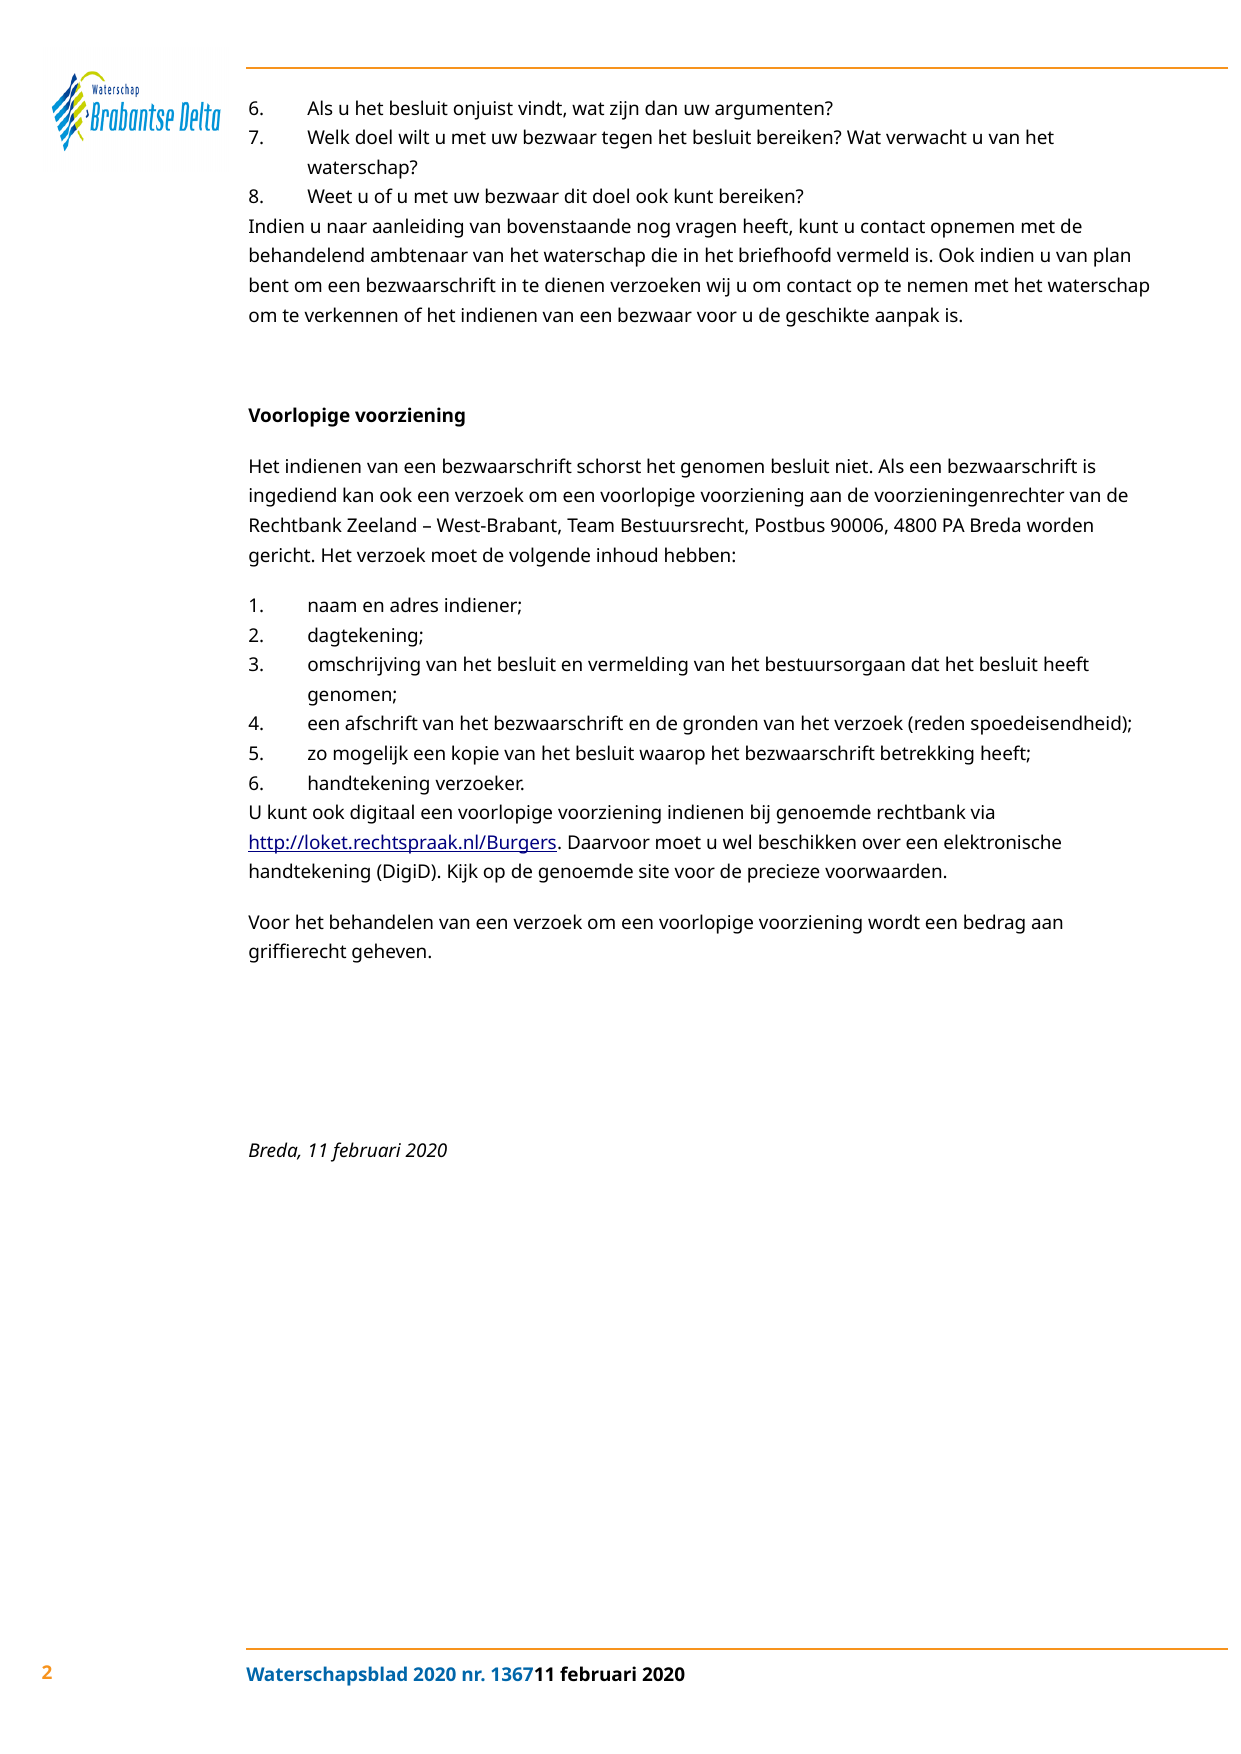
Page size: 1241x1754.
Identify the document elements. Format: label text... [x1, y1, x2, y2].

text Voor het behandelen van een verzoek om een voorlopige voorziening wordt een bedrag aan griffierecht geheven. [248, 909, 1152, 964]
list naam en adres indiener; [248, 592, 1152, 618]
text Indien u naar aanleiding van bovenstaande nog vragen heeft, kunt u contact opnemen met de behandelend ambtenaar van het waterschap die in het briefhoofd vermeld is. Ook indien u van plan bent om een bezwaarschrift in te dienen verzoeken wij u om contact op te nemen met het waterschap om te verkennen of het indienen van een bezwaar voor u de geschikte aanpak is. [248, 213, 1152, 328]
list dagtekening; [248, 622, 1152, 648]
text Voorlopige voorziening [248, 403, 1152, 428]
list Als u het besluit onjuist vindt, wat zijn dan uw argumenten? [248, 95, 1152, 121]
list handtekening verzoeker. [248, 770, 1152, 796]
text Het indienen van een bezwaarschrift schorst het genomen besluit niet. Als een bezwaarschrift is ingediend kan ook een verzoek om een voorlopige voorziening aan de voorzieningenrechter van de Rechtbank Zeeland – West-Brabant, Team Bestuursrecht, Postbus 90006, 4800 PA Breda worden gericht. Het verzoek moet de volgende inhoud hebben: [248, 453, 1152, 568]
text U kunt ook digitaal een voorlopige voorziening indienen bij genoemde rechtbank via http://loket.rechtspraak.nl/Burgers. Daarvoor moet u wel beschikken over een elektronische handtekening (DigiD). Kijk op de genoemde site voor de precieze voorwaarden. [248, 799, 1152, 884]
list Weet u of u met uw bezwaar dit doel ook kunt bereiken? [248, 183, 1152, 209]
list Welk doel wilt u met uw bezwaar tegen het besluit bereiken? Wat verwacht u van het waterschap? [248, 124, 1152, 180]
list zo mogelijk een kopie van het besluit waarop het bezwaarschrift betrekking heeft; [248, 740, 1152, 766]
list een afschrift van het bezwaarschrift en de gronden van het verzoek (reden spoedeisendheid); [248, 711, 1152, 736]
picture [41, 47, 231, 172]
list omschrijving van het besluit en vermelding van het bestuursorgaan dat het besluit heeft genomen; [248, 651, 1152, 707]
text Breda, 11 februari 2020 [248, 1138, 1152, 1163]
